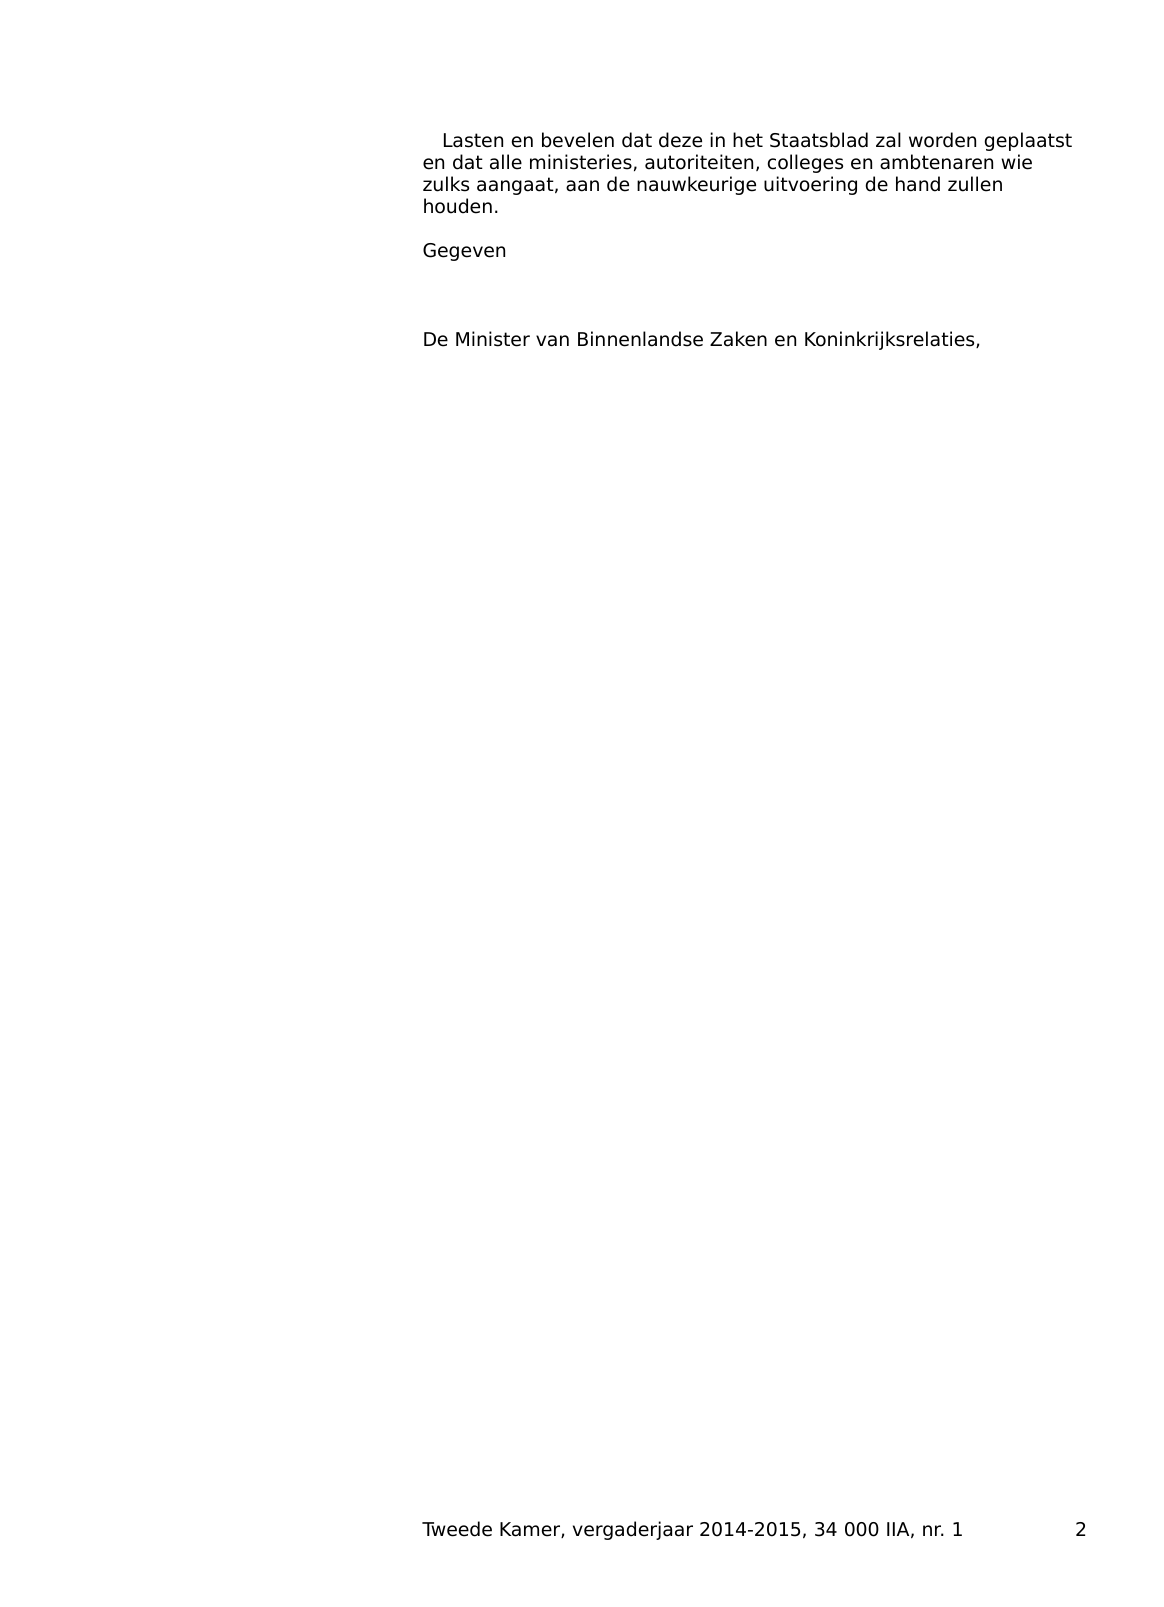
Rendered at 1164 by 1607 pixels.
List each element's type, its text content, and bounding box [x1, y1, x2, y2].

text Gegeven [422, 240, 1087, 262]
text De Minister van Binnenlandse Zaken en Koninkrijksrelaties, [422, 328, 1087, 351]
text Lasten en bevelen dat deze in het Staatsblad zal worden geplaatst en dat alle ministeries, autoriteiten, colleges en ambtenaren wie zulks aangaat, aan de nauwkeurige uitvoering de hand zullen houden. [422, 130, 1087, 218]
